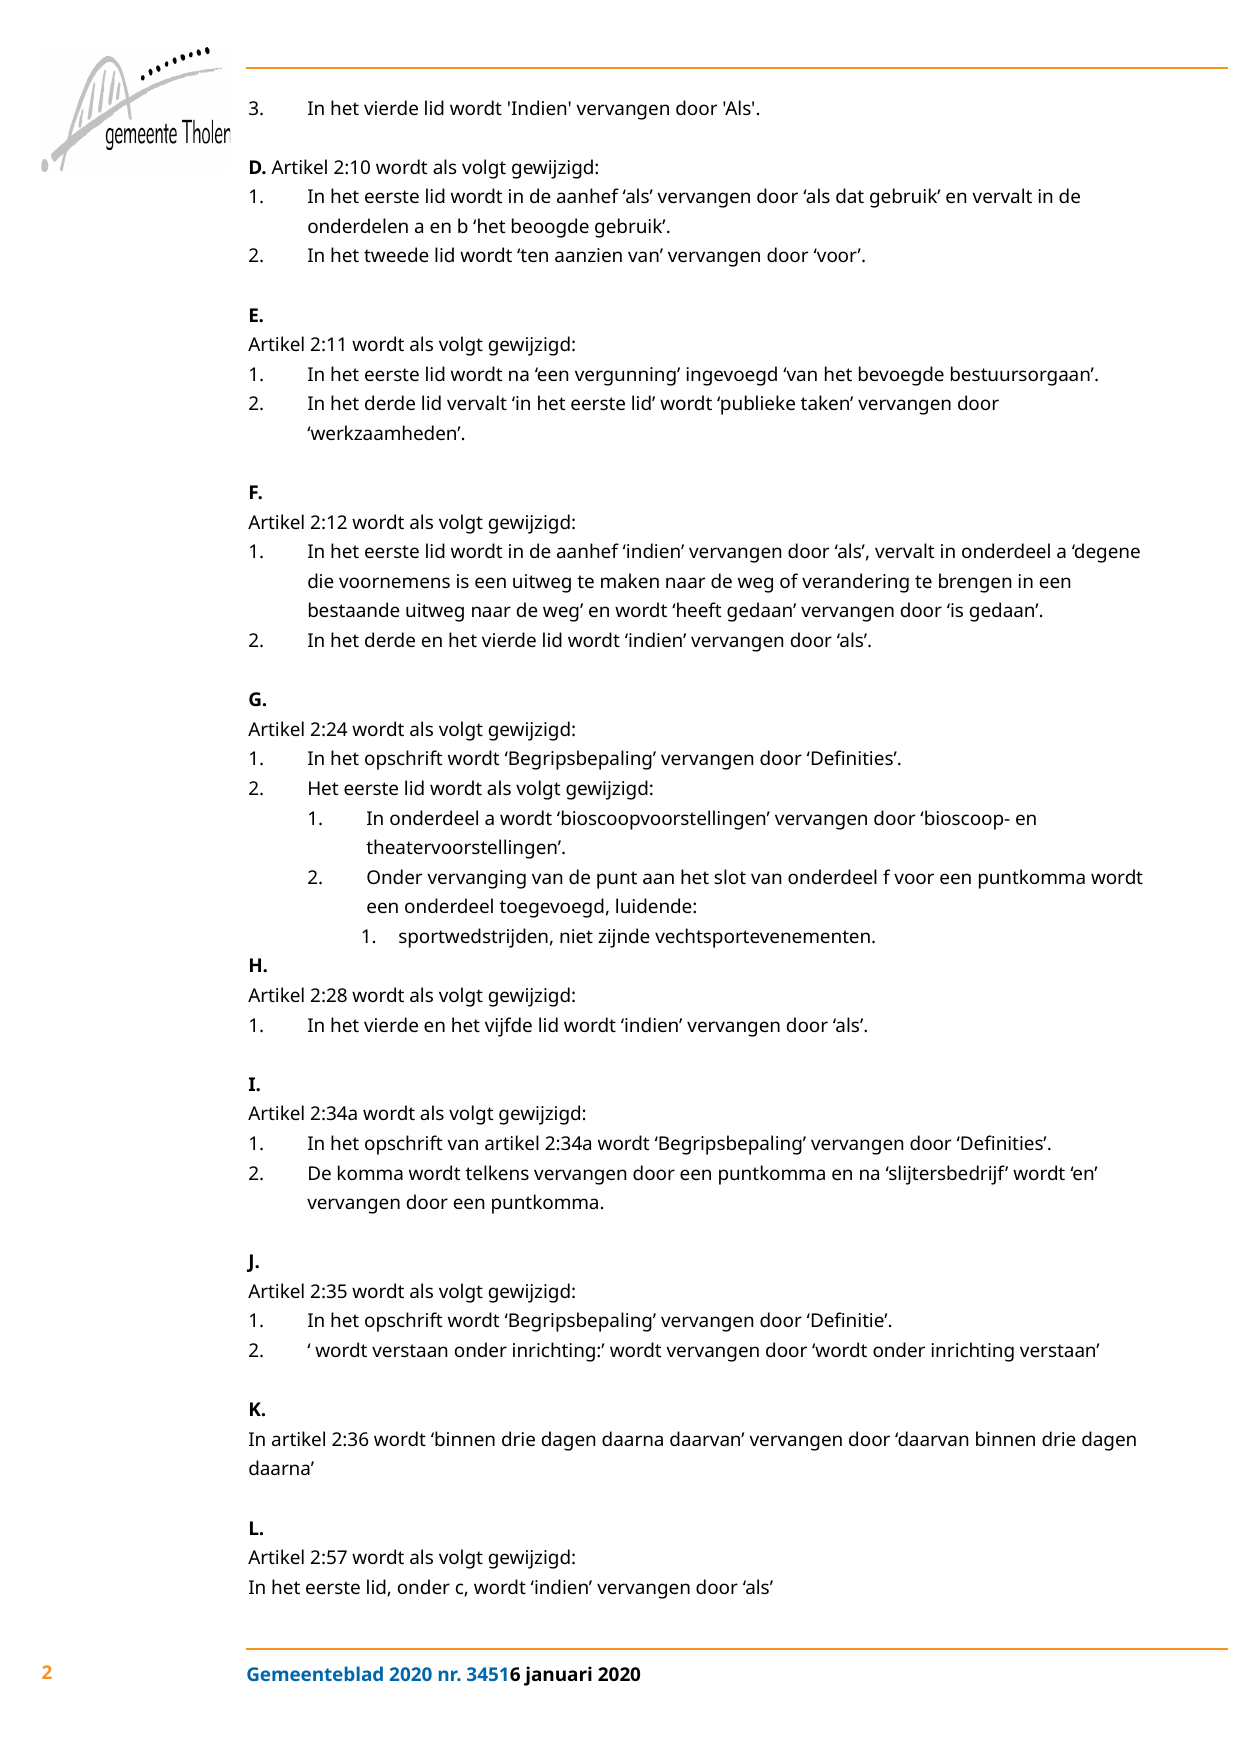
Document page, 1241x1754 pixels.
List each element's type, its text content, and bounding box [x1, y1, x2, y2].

list Onder vervanging van de punt aan het slot van onderdeel f voor een puntkomma wordt een onderdeel toegevoegd, luidende: [307, 864, 1152, 919]
list In het opschrift wordt ‘Begripsbepaling’ vervangen door ‘Definities’. [248, 746, 1152, 771]
text In het eerste lid, onder c, wordt ‘indien’ vervangen door ‘als’ [248, 1574, 1152, 1600]
list De komma wordt telkens vervangen door een puntkomma en na ‘slijtersbedrijf’ wordt ‘en’ vervangen door een puntkomma. [248, 1160, 1152, 1215]
list In het tweede lid wordt ‘ten aanzien van’ vervangen door ‘voor’. [248, 243, 1152, 268]
list In het vierde en het vijfde lid wordt ‘indien’ vervangen door ‘als’. [248, 1012, 1152, 1038]
list In onderdeel a wordt ‘bioscoopvoorstellingen’ vervangen door ‘bioscoop- en theatervoorstellingen’. [307, 805, 1152, 860]
text F. [248, 479, 1152, 505]
picture [41, 47, 231, 172]
text K. [248, 1396, 1152, 1422]
text D. Artikel 2:10 wordt als volgt gewijzigd: [248, 154, 1152, 180]
text Artikel 2:24 wordt als volgt gewijzigd: [248, 716, 1152, 742]
list In het opschrift wordt ‘Begripsbepaling’ vervangen door ‘Definitie’. [248, 1308, 1152, 1333]
list In het derde en het vierde lid wordt ‘indien’ vervangen door ‘als’. [248, 627, 1152, 653]
text Artikel 2:12 wordt als volgt gewijzigd: [248, 509, 1152, 535]
text L. [248, 1515, 1152, 1541]
list In het eerste lid wordt in de aanhef ‘indien’ vervangen door ‘als’, vervalt in onderdeel a ‘degene die voornemens is een uitweg te maken naar de weg of verandering te brengen in een bestaande uitweg naar de weg’ en wordt ‘heeft gedaan’ vervangen door ‘is gedaan’. [248, 538, 1152, 623]
text Artikel 2:35 wordt als volgt gewijzigd: [248, 1278, 1152, 1304]
text J. [248, 1248, 1152, 1274]
text Artikel 2:11 wordt als volgt gewijzigd: [248, 331, 1152, 357]
list In het eerste lid wordt na ‘een vergunning’ ingevoegd ‘van het bevoegde bestuursorgaan’. [248, 361, 1152, 387]
list In het vierde lid wordt 'Indien' vervangen door 'Als'. [248, 95, 1152, 121]
text In artikel 2:36 wordt ‘binnen drie dagen daarna daarvan’ vervangen door ‘daarvan binnen drie dagen daarna’ [248, 1426, 1152, 1481]
list In het eerste lid wordt in de aanhef ‘als’ vervangen door ‘als dat gebruik’ en vervalt in de onderdelen a en b ‘het beoogde gebruik’. [248, 183, 1152, 239]
text Artikel 2:57 wordt als volgt gewijzigd: [248, 1544, 1152, 1570]
list In het opschrift van artikel 2:34a wordt ‘Begripsbepaling’ vervangen door ‘Definities’. [248, 1130, 1152, 1156]
text I. [248, 1071, 1152, 1097]
text Artikel 2:34a wordt als volgt gewijzigd: [248, 1101, 1152, 1126]
list ‘ wordt verstaan onder inrichting:’ wordt vervangen door ‘wordt onder inrichting verstaan’ [248, 1337, 1152, 1363]
text G. [248, 686, 1152, 712]
list In het derde lid vervalt ‘in het eerste lid’ wordt ‘publieke taken’ vervangen door ‘werkzaamheden’. [248, 391, 1152, 446]
list sportwedstrijden, niet zijnde vechtsportevenementen. [361, 923, 1152, 949]
list Het eerste lid wordt als volgt gewijzigd: [248, 775, 1152, 801]
text H. [248, 953, 1152, 978]
text Artikel 2:28 wordt als volgt gewijzigd: [248, 982, 1152, 1008]
text E. [248, 302, 1152, 328]
